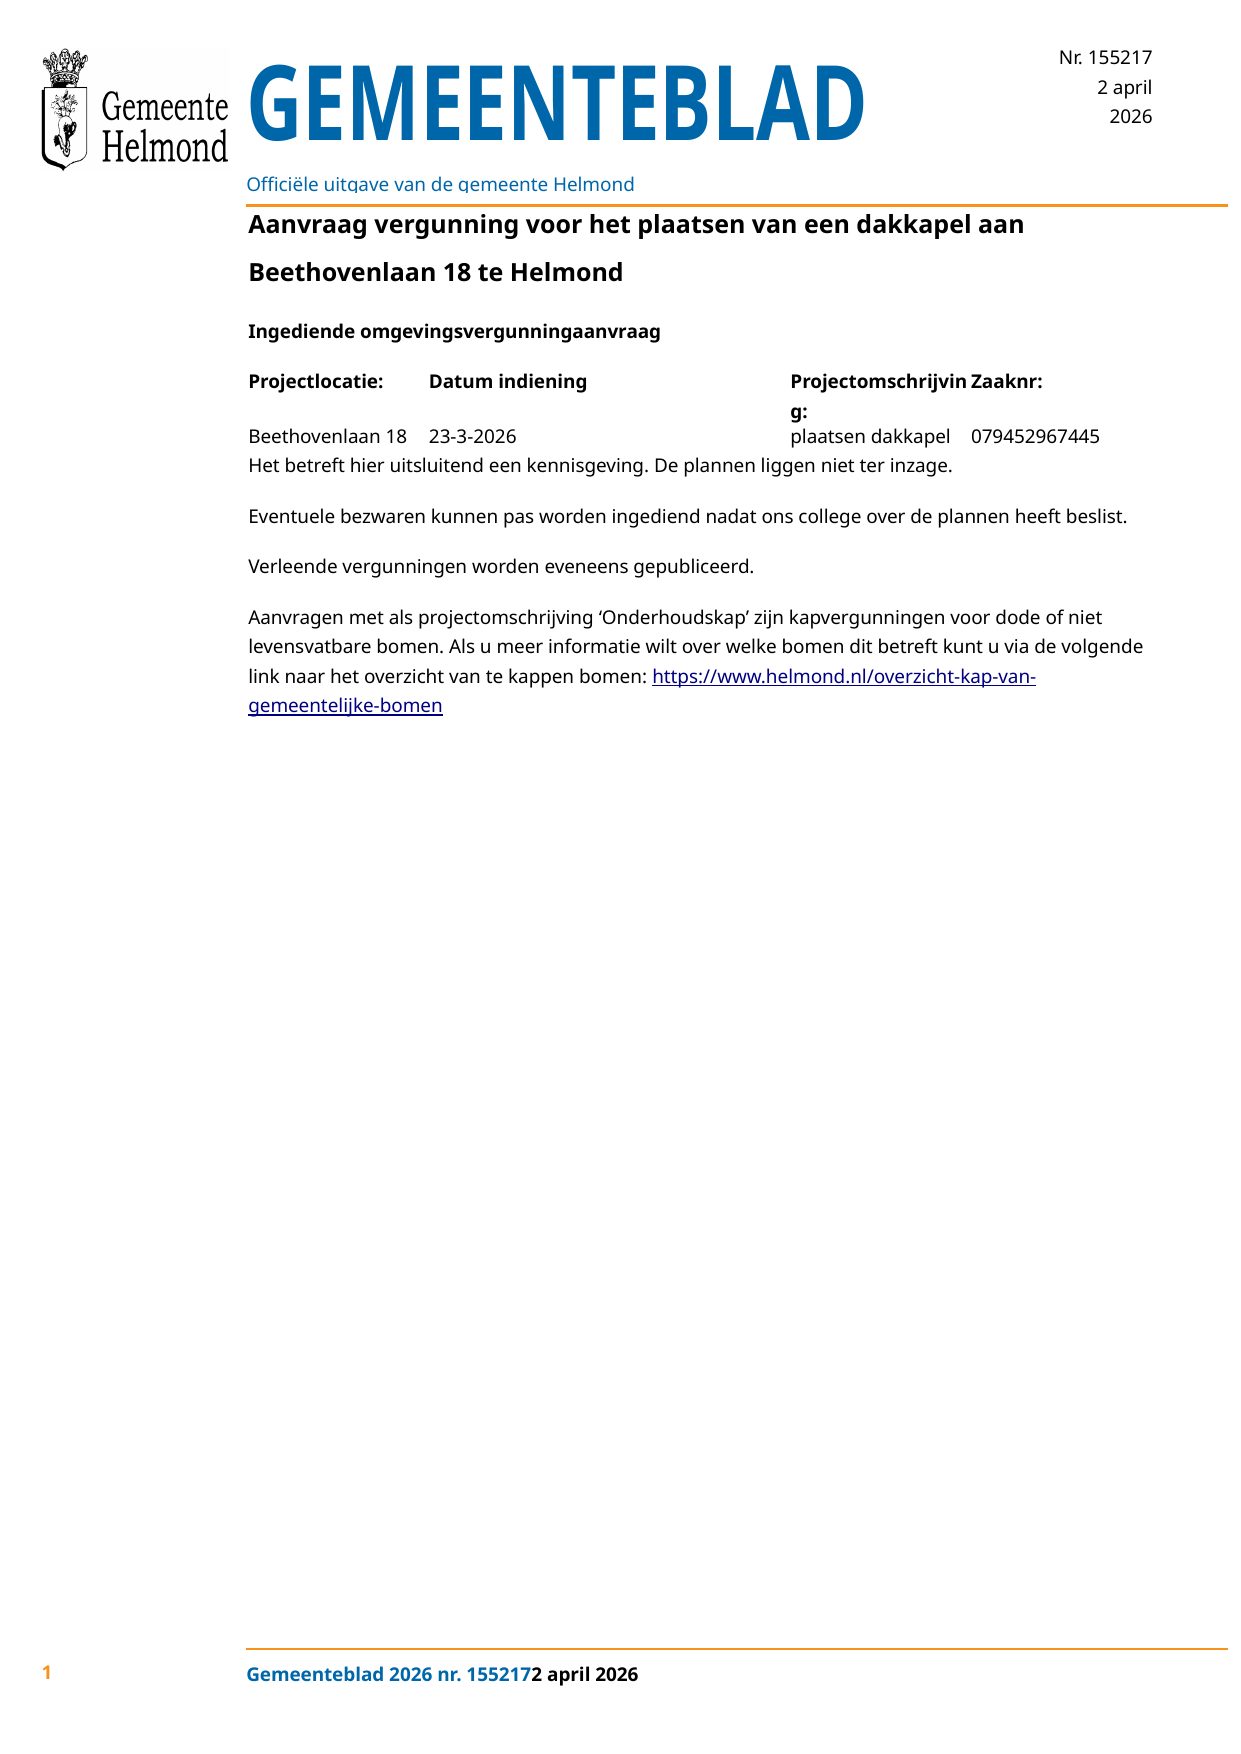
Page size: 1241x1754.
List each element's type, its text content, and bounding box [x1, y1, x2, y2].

text Aanvragen met als projectomschrijving ‘Onderhoudskap’ zijn kapvergunningen voor dode of niet levensvatbare bomen. Als u meer informatie wilt over welke bomen dit betreft kunt u via de volgende link naar het overzicht van te kappen bomen: https://www.helmond.nl/overzicht-kap-van-gemeentelijke-bomen [248, 604, 1152, 718]
table_cell 23-3-2026 [429, 424, 609, 449]
picture [41, 47, 231, 172]
table_header Zaaknr: [971, 369, 1152, 424]
text Ingediende omgevingsvergunningaanvraag [248, 318, 1152, 344]
table_cell 079452967445 [971, 424, 1152, 449]
table_header [609, 369, 790, 424]
table_cell Beethovenlaan 18 [248, 424, 429, 449]
table_header Projectlocatie: [248, 369, 429, 424]
table_cell plaatsen dakkapel [790, 424, 971, 449]
text Eventuele bezwaren kunnen pas worden ingediend nadat ons college over de plannen heeft beslist. [248, 503, 1152, 529]
text Verleende vergunningen worden eveneens gepubliceerd. [248, 553, 1152, 579]
table_cell [609, 424, 790, 449]
table_header Datum indiening [429, 369, 609, 424]
text Het betreft hier uitsluitend een kennisgeving. De plannen liggen niet ter inzage. [248, 453, 1152, 478]
table_header Projectomschrijving: [790, 369, 971, 424]
text Aanvraag vergunning voor het plaatsen van een dakkapel aan Beethovenlaan 18 te Helmond [248, 207, 1152, 288]
